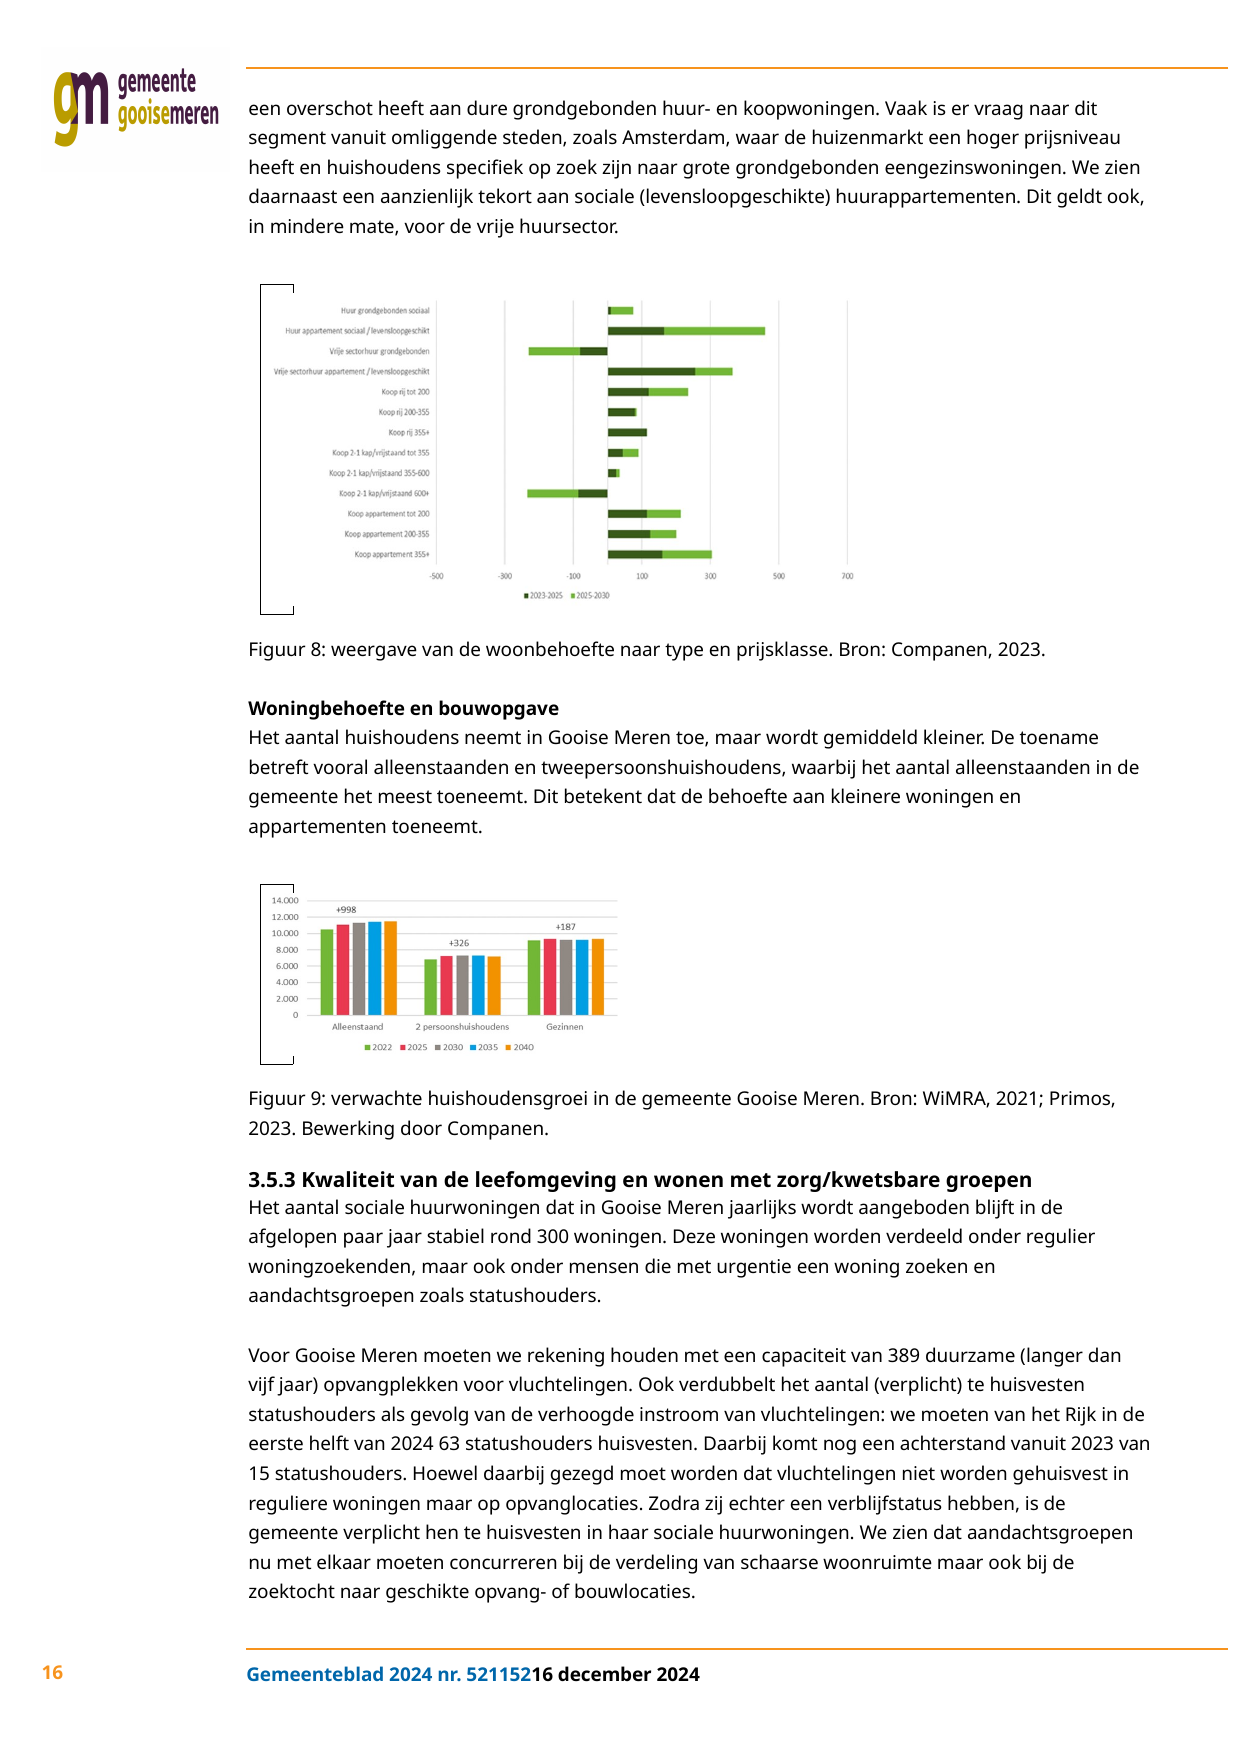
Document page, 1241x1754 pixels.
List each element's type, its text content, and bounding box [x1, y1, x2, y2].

text Het aantal huishoudens neemt in Gooise Meren toe, maar wordt gemiddeld kleiner. De toename betreft vooral alleenstaanden en tweepersoonshuishoudens, waarbij het aantal alleenstaanden in de gemeente het meest toeneemt. Dit betekent dat de behoefte aan kleinere woningen en appartementen toeneemt. [248, 724, 1152, 839]
picture [268, 293, 860, 606]
text Woningbehoefte en bouwopgave [248, 695, 1152, 721]
text Voor Gooise Meren moeten we rekening houden met een capaciteit van 389 duurzame (langer dan vijf jaar) opvangplekken voor vluchtelingen. Ook verdubbelt het aantal (verplicht) te huisvesten statushouders als gevolg van de verhoogde instroom van vluchtelingen: we moeten van het Rijk in de eerste helft van 2024 63 statushouders huisvesten. Daarbij komt nog een achterstand vanuit 2023 van 15 statushouders. Hoewel daarbij gezegd moet worden dat vluchtelingen niet worden gehuisvest in reguliere woningen maar op opvanglocaties. Zodra zij echter een verblijfstatus hebben, is de gemeente verplicht hen te huisvesten in haar sociale huurwoningen. We zien dat aandachtsgroepen nu met elkaar moeten concurreren bij de verdeling van schaarse woonruimte maar ook bij de zoektocht naar geschikte opvang- of bouwlocaties. [248, 1342, 1152, 1604]
text 3.5.3 Kwaliteit van de leefomgeving en wonen met zorg/kwetsbare groepen [248, 1165, 1152, 1194]
text Figuur 8: weergave van de woonbehoefte naar type en prijsklasse. Bron: Companen, 2023. [248, 636, 1152, 662]
text Het aantal sociale huurwoningen dat in Gooise Meren jaarlijks wordt aangeboden blijft in de afgelopen paar jaar stabiel rond 300 woningen. Deze woningen worden verdeeld onder regulier woningzoekenden, maar ook onder mensen die met urgentie een woning zoeken en aandachtsgroepen zoals statushouders. [248, 1194, 1152, 1308]
text een overschot heeft aan dure grondgebonden huur- en koopwoningen. Vaak is er vraag naar dit segment vanuit omliggende steden, zoals Amsterdam, waar de huizenmarkt een hoger prijsniveau heeft en huishoudens specifiek op zoek zijn naar grote grondgebonden eengezinswoningen. We zien daarnaast een aanzienlijk tekort aan sociale (levensloopgeschikte) huurappartementen. Dit geldt ook, in mindere mate, voor de vrije huursector. [248, 95, 1152, 239]
picture [41, 47, 231, 172]
picture [268, 893, 624, 1056]
text Figuur 9: verwachte huishoudensgroei in de gemeente Gooise Meren. Bron: WiMRA, 2021; Primos, 2023. Bewerking door Companen. [248, 1085, 1152, 1141]
